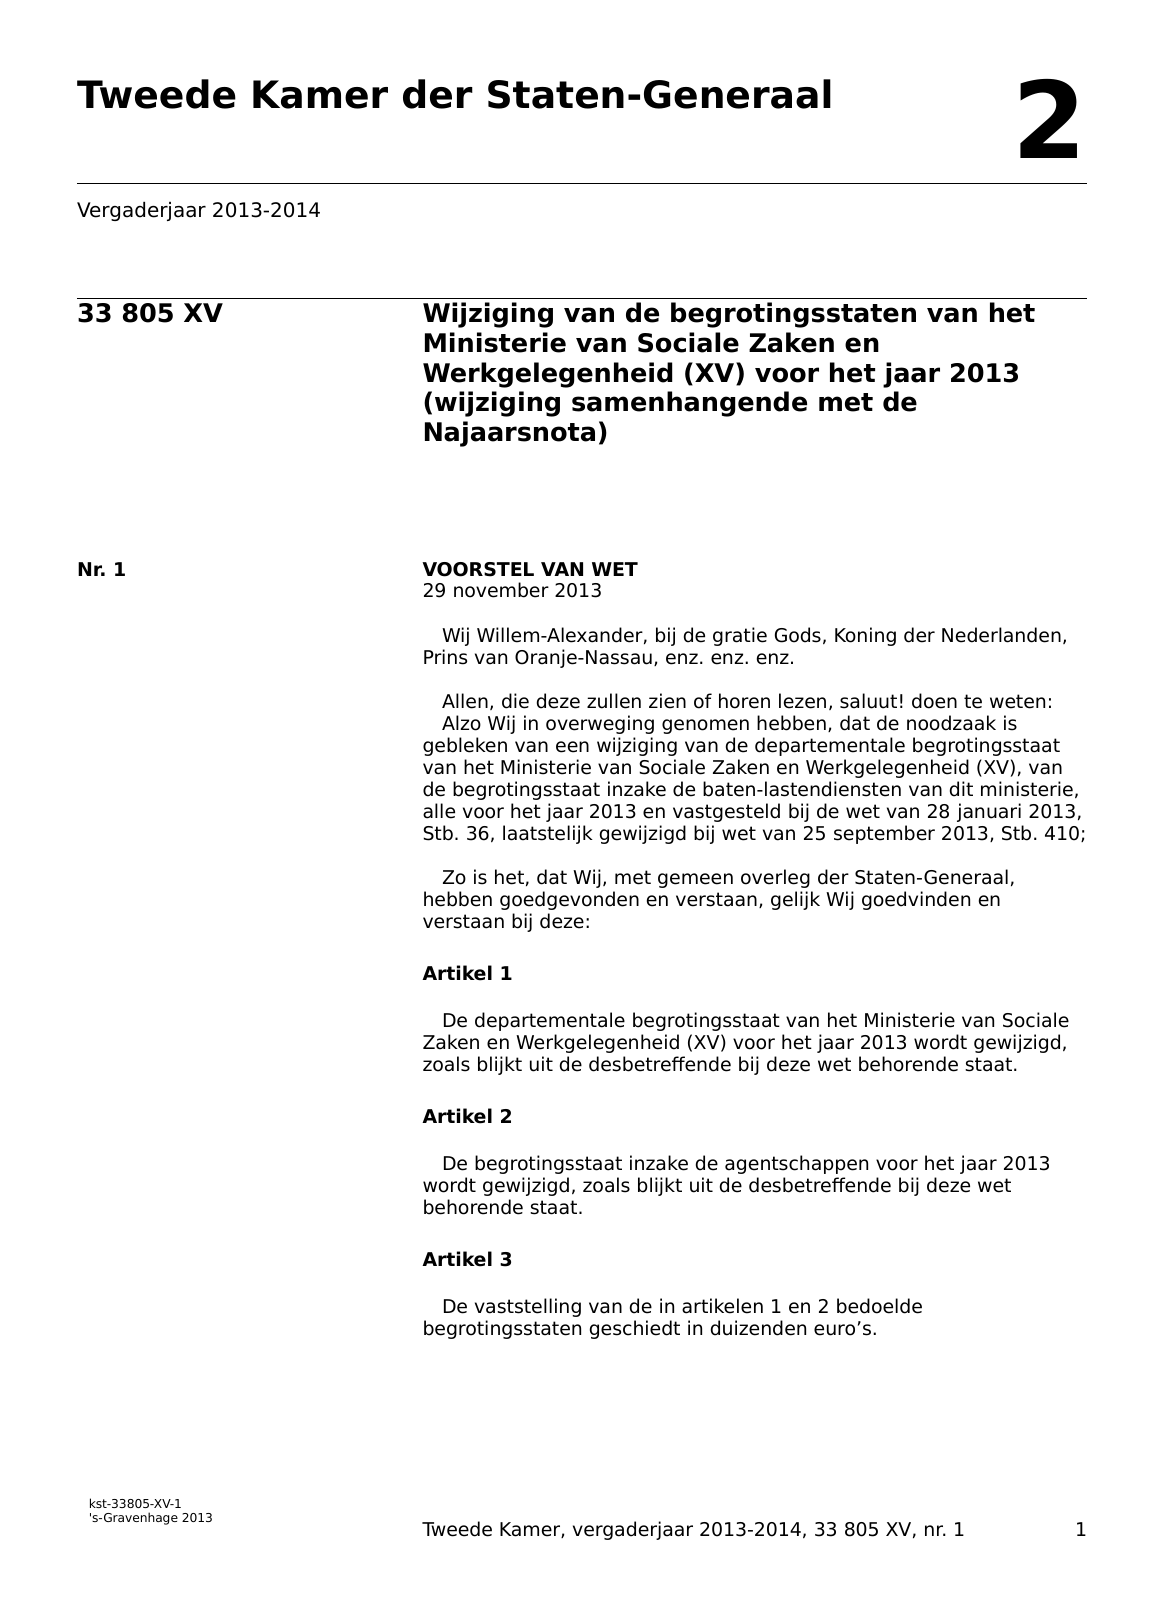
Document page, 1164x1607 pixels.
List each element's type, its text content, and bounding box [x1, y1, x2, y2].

text De departementale begrotingsstaat van het Ministerie van Sociale Zaken en Werkgelegenheid (XV) voor het jaar 2013 wordt gewijzigd, zoals blijkt uit de desbetreffende bij deze wet behorende staat. [422, 1010, 1087, 1076]
subtitle Nr. 1 VOORSTEL VAN WET [77, 558, 1087, 580]
text kst-33805-XV-1 [88, 1497, 323, 1511]
text De vaststelling van de in artikelen 1 en 2 bedoelde begrotingsstaten geschiedt in duizenden euro’s. [422, 1296, 1087, 1339]
table_header Tweede Kamer der Staten-Generaal [77, 59, 886, 183]
table_header 2 [886, 59, 1087, 183]
table_cell Vergaderjaar 2013-2014 [77, 184, 1087, 298]
subtitle Artikel 1 [422, 963, 1087, 985]
text 's-Gravenhage 2013 [88, 1511, 323, 1525]
text Alzo Wij in overweging genomen hebben, dat de noodzaak is gebleken van een wijziging van de departementale begrotingsstaat van het Ministerie van Sociale Zaken en Werkgelegenheid (XV), van de begrotingsstaat inzake de baten-lastendiensten van dit ministerie, alle voor het jaar 2013 en vastgesteld bij de wet van 28 januari 2013, Stb. 36, laatstelijk gewijzigd bij wet van 25 september 2013, Stb. 410; [422, 713, 1087, 844]
subtitle 33 805 XV Wijziging van de begrotingsstaten van het Ministerie van Sociale Zaken en Werkgelegenheid (XV) voor het jaar 2013 (wijziging samenhangende met de Najaarsnota) [77, 299, 1087, 447]
text De begrotingsstaat inzake de agentschappen voor het jaar 2013 wordt gewijzigd, zoals blijkt uit de desbetreffende bij deze wet behorende staat. [422, 1153, 1087, 1218]
subtitle Artikel 2 [422, 1106, 1087, 1128]
text Allen, die deze zullen zien of horen lezen, saluut! doen te weten: [422, 691, 1087, 713]
subtitle Artikel 3 [422, 1248, 1087, 1271]
text Wij Willem-Alexander, bij de gratie Gods, Koning der Nederlanden, Prins van Oranje-Nassau, enz. enz. enz. [422, 624, 1087, 668]
text Zo is het, dat Wij, met gemeen overleg der Staten-Generaal, hebben goedgevonden en verstaan, gelijk Wij goedvinden en verstaan bij deze: [422, 867, 1087, 933]
text 29 november 2013 [422, 580, 1087, 602]
